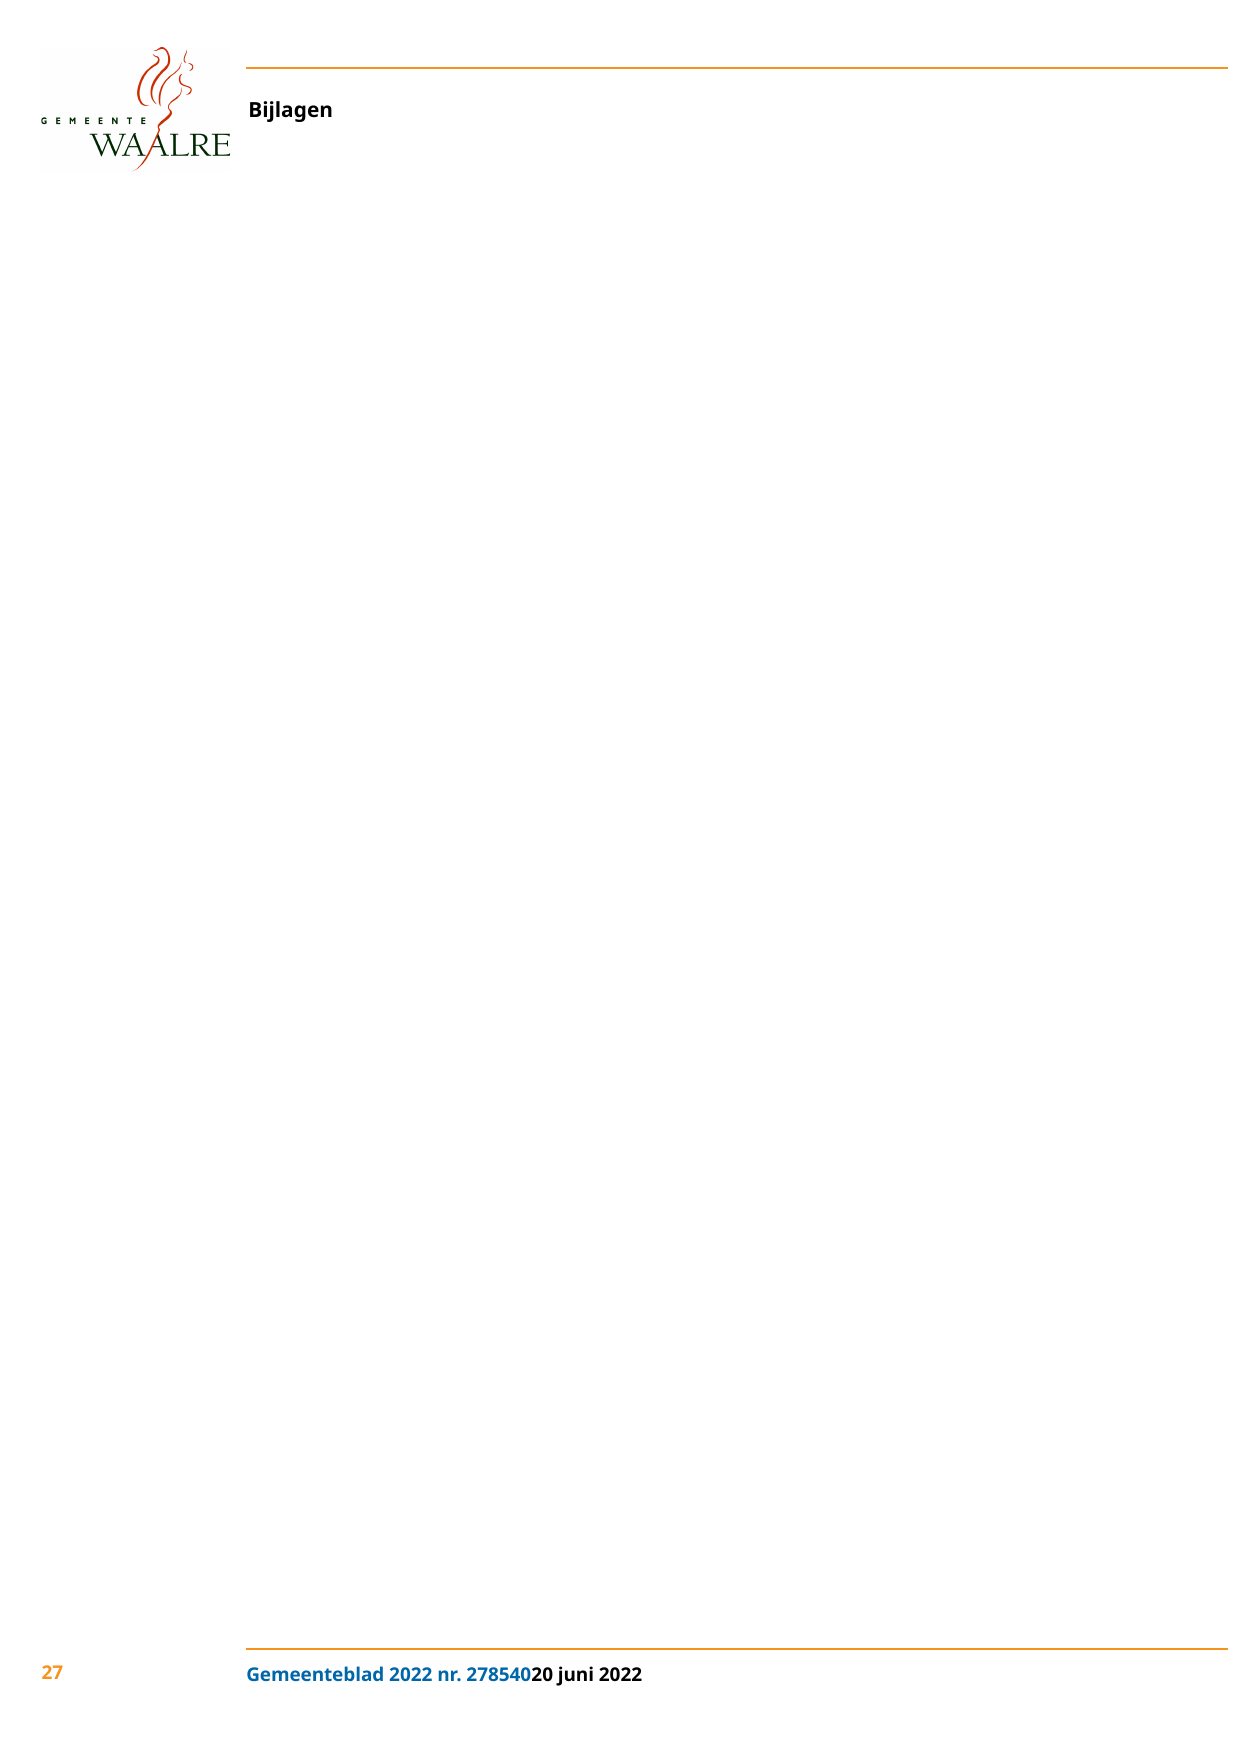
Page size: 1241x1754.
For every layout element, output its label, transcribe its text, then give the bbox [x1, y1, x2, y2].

picture [41, 47, 231, 172]
text Bijlagen [248, 95, 1152, 123]
